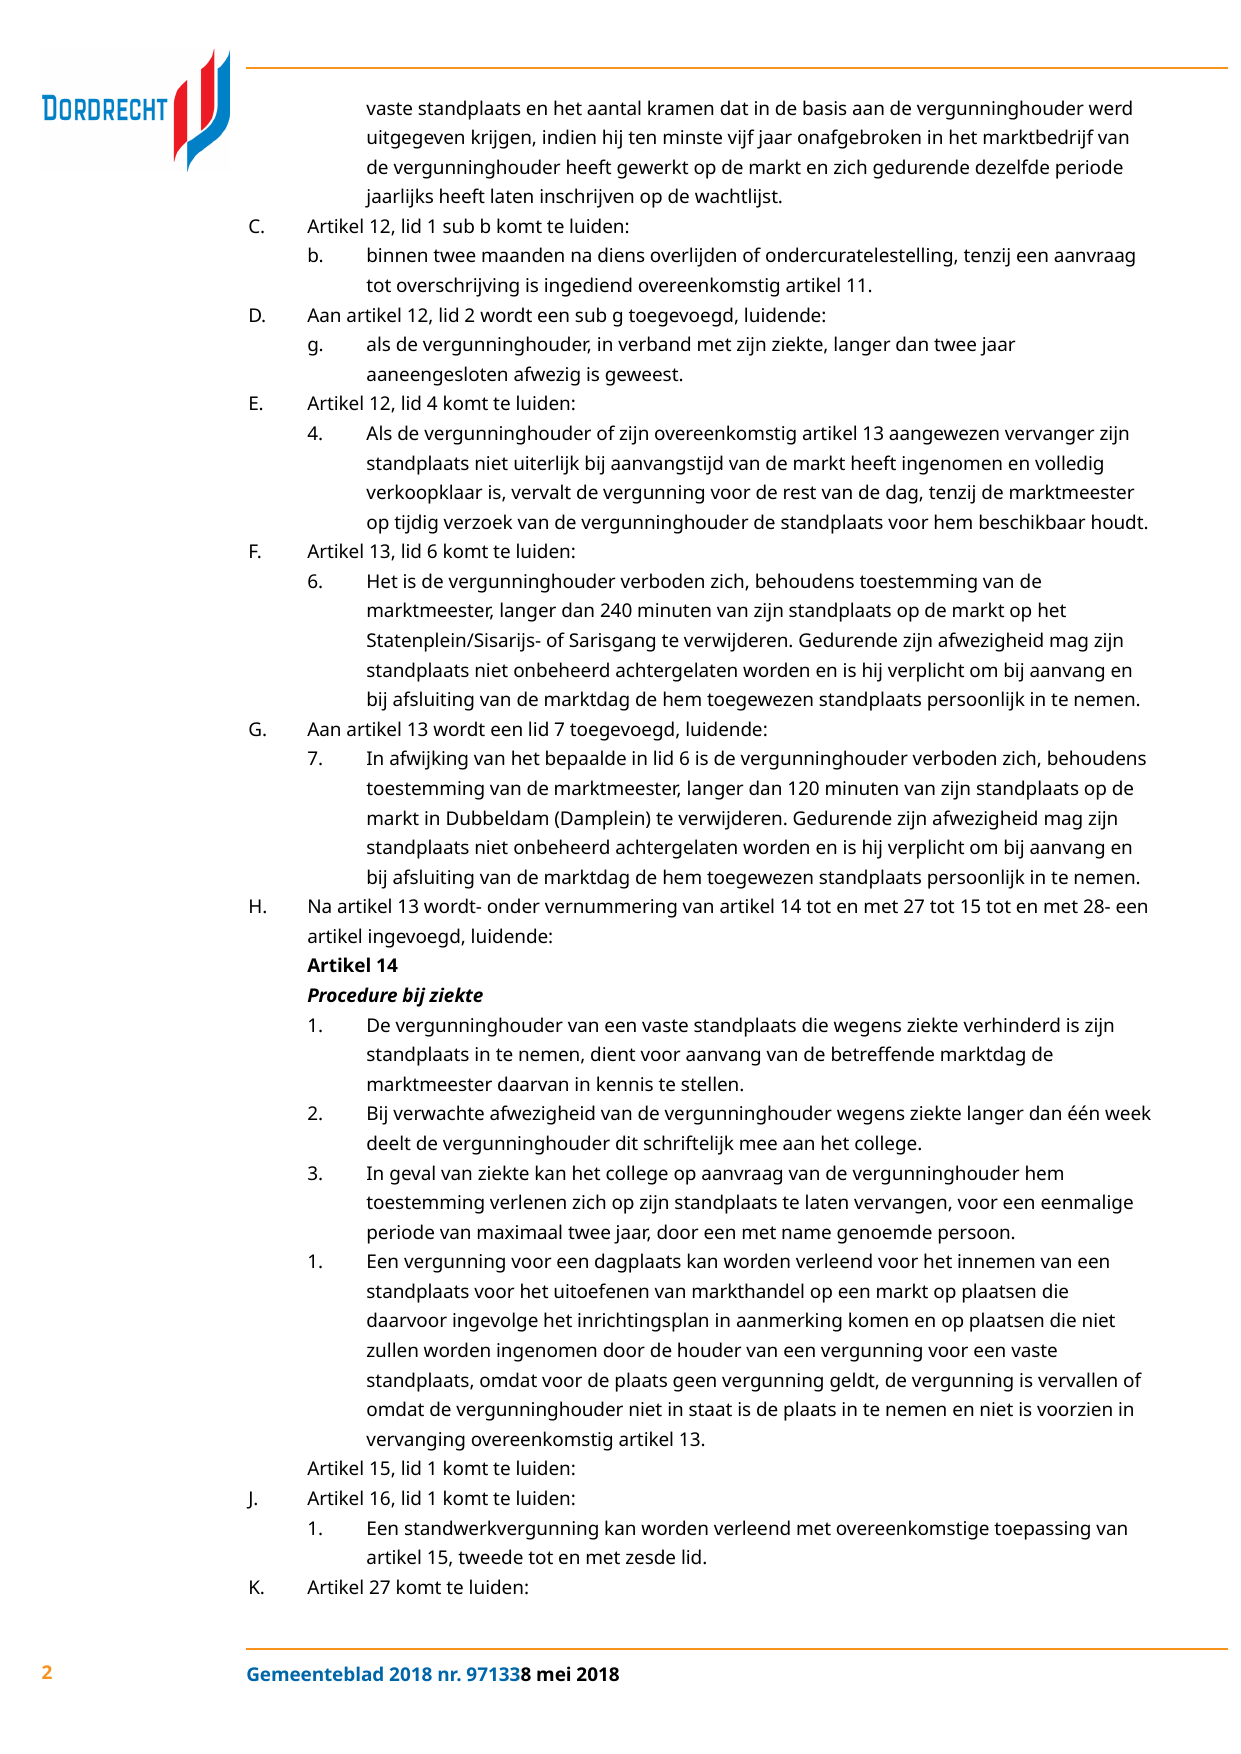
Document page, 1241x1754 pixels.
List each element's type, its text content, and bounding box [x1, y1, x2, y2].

list binnen twee maanden na diens overlijden of ondercuratelestelling, tenzij een aanvraag tot overschrijving is ingediend overeenkomstig artikel 11. [307, 243, 1152, 298]
picture [41, 47, 231, 172]
list Als de vergunninghouder of zijn overeenkomstig artikel 13 aangewezen vervanger zijn standplaats niet uiterlijk bij aanvangstijd van de markt heeft ingenomen en volledig verkoopklaar is, vervalt de vergunning voor de rest van de dag, tenzij de marktmeester op tijdig verzoek van de vergunninghouder de standplaats voor hem beschikbaar houdt. [307, 420, 1152, 535]
list Procedure bij ziekte [248, 982, 1152, 1008]
list Aan artikel 12, lid 2 wordt een sub g toegevoegd, luidende: [248, 302, 1152, 328]
list In geval van ziekte kan het college op aanvraag van de vergunninghouder hem toestemming verlenen zich op zijn standplaats te laten vervangen, voor een eenmalige periode van maximaal twee jaar, door een met name genoemde persoon. [307, 1160, 1152, 1245]
list Artikel 13, lid 6 komt te luiden: [248, 538, 1152, 564]
list als de vergunninghouder, in verband met zijn ziekte, langer dan twee jaar aaneengesloten afwezig is geweest. [307, 331, 1152, 387]
list Artikel 14 [248, 953, 1152, 978]
list De vergunninghouder van een vaste standplaats die wegens ziekte verhinderd is zijn standplaats in te nemen, dient voor aanvang van de betreffende marktdag de marktmeester daarvan in kennis te stellen. [307, 1012, 1152, 1097]
list Artikel 12, lid 4 komt te luiden: [248, 391, 1152, 416]
list Artikel 15, lid 1 komt te luiden: [248, 1456, 1152, 1481]
list Artikel 16, lid 1 komt te luiden: [248, 1485, 1152, 1511]
list Aan artikel 13 wordt een lid 7 toegevoegd, luidende: [248, 716, 1152, 742]
list vaste standplaats en het aantal kramen dat in de basis aan de vergunninghouder werd uitgegeven krijgen, indien hij ten minste vijf jaar onafgebroken in het marktbedrijf van de vergunninghouder heeft gewerkt op de markt en zich gedurende dezelfde periode jaarlijks heeft laten inschrijven op de wachtlijst. [307, 95, 1152, 209]
list Het is de vergunninghouder verboden zich, behoudens toestemming van de marktmeester, langer dan 240 minuten van zijn standplaats op de markt op het Statenplein/Sisarijs- of Sarisgang te verwijderen. Gedurende zijn afwezigheid mag zijn standplaats niet onbeheerd achtergelaten worden en is hij verplicht om bij aanvang en bij afsluiting van de marktdag de hem toegewezen standplaats persoonlijk in te nemen. [307, 568, 1152, 712]
list Na artikel 13 wordt- onder vernummering van artikel 14 tot en met 27 tot 15 tot en met 28- een artikel ingevoegd, luidende: [248, 893, 1152, 949]
list Artikel 27 komt te luiden: [248, 1574, 1152, 1600]
list Een standwerkvergunning kan worden verleend met overeenkomstige toepassing van artikel 15, tweede tot en met zesde lid. [307, 1515, 1152, 1570]
list Een vergunning voor een dagplaats kan worden verleend voor het innemen van een standplaats voor het uitoefenen van markthandel op een markt op plaatsen die daarvoor ingevolge het inrichtingsplan in aanmerking komen en op plaatsen die niet zullen worden ingenomen door de houder van een vergunning voor een vaste standplaats, omdat voor de plaats geen vergunning geldt, de vergunning is vervallen of omdat de vergunninghouder niet in staat is de plaats in te nemen en niet is voorzien in vervanging overeenkomstig artikel 13. [307, 1248, 1152, 1452]
list Bij verwachte afwezigheid van de vergunninghouder wegens ziekte langer dan één week deelt de vergunninghouder dit schriftelijk mee aan het college. [307, 1101, 1152, 1156]
list In afwijking van het bepaalde in lid 6 is de vergunninghouder verboden zich, behoudens toestemming van de marktmeester, langer dan 120 minuten van zijn standplaats op de markt in Dubbeldam (Damplein) te verwijderen. Gedurende zijn afwezigheid mag zijn standplaats niet onbeheerd achtergelaten worden en is hij verplicht om bij aanvang en bij afsluiting van de marktdag de hem toegewezen standplaats persoonlijk in te nemen. [307, 746, 1152, 890]
list Artikel 12, lid 1 sub b komt te luiden: [248, 213, 1152, 239]
